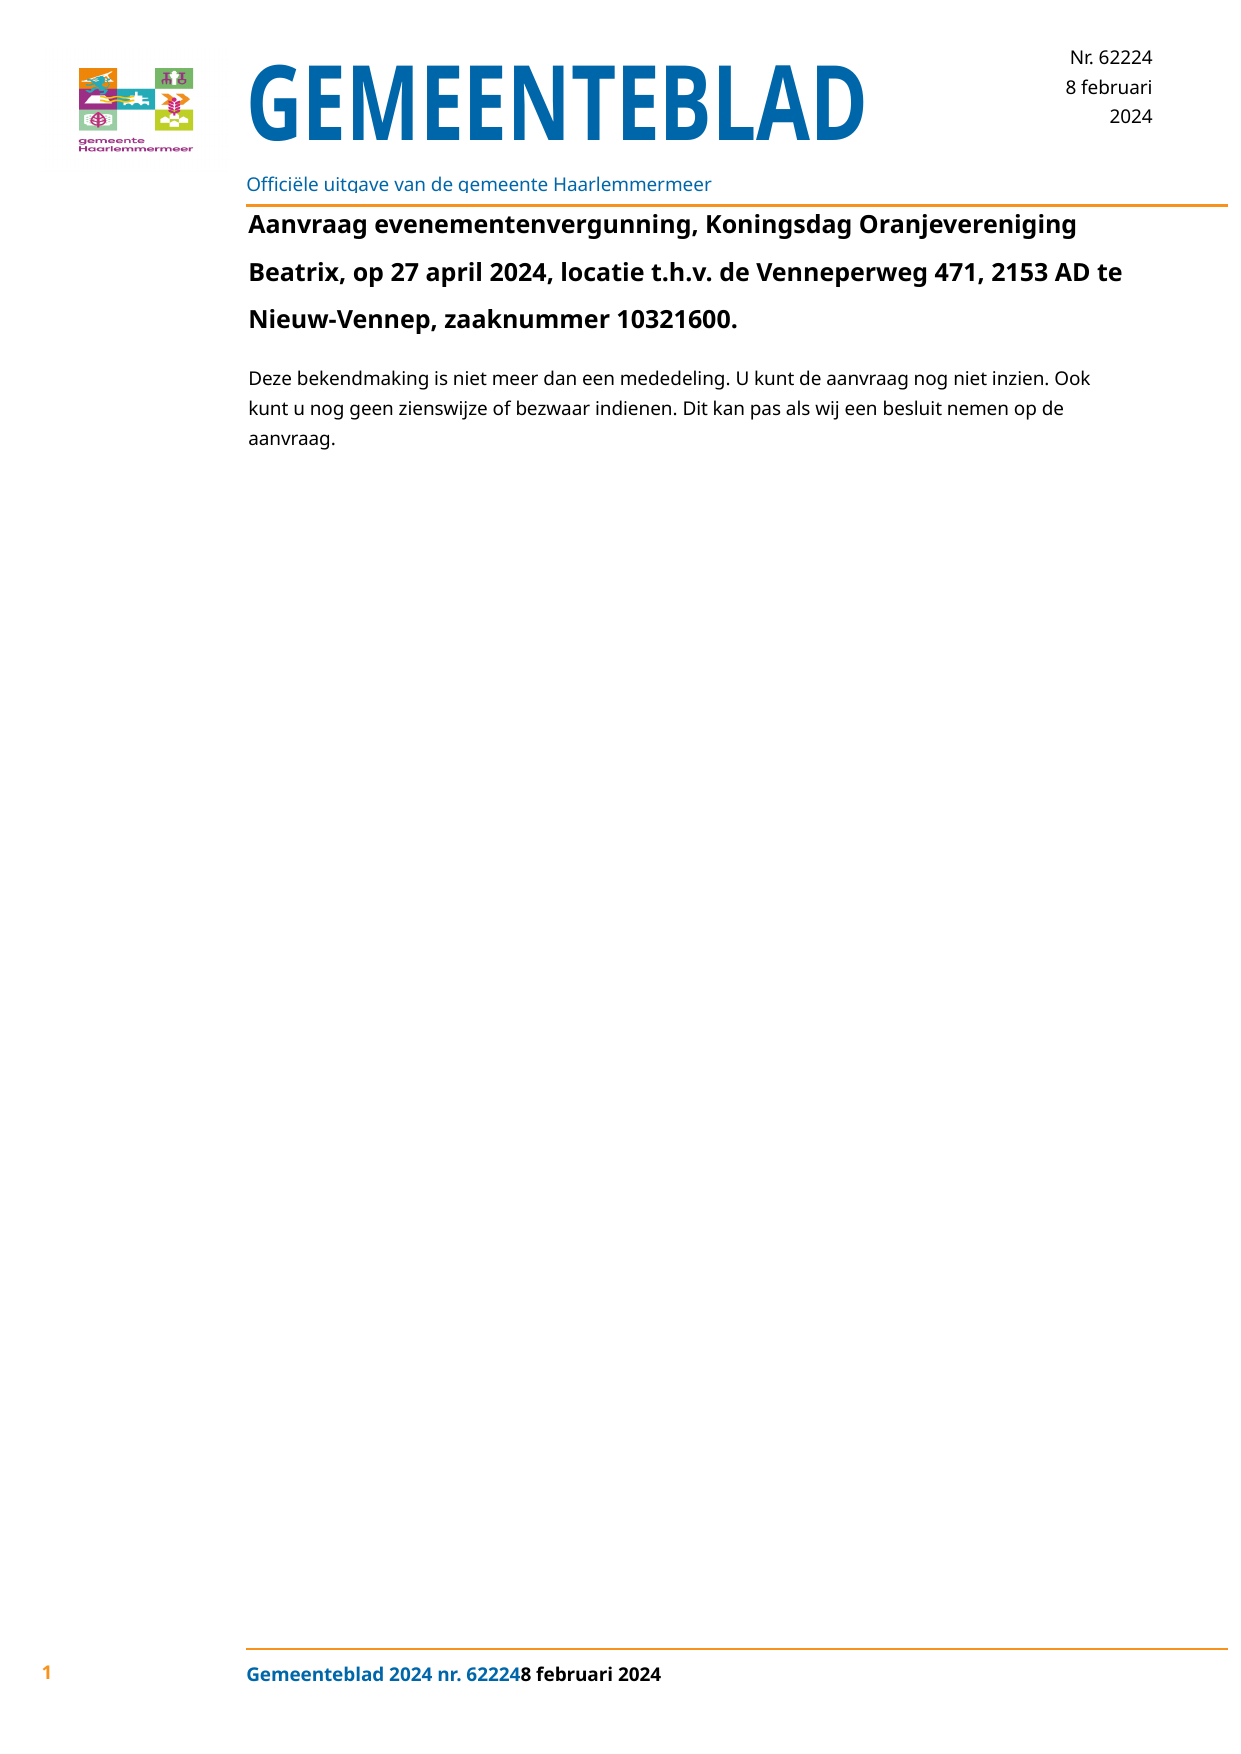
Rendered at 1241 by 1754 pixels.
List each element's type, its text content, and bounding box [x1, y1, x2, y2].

text Deze bekendmaking is niet meer dan een mededeling. U kunt de aanvraag nog niet inzien. Ook kunt u nog geen zienswijze of bezwaar indienen. Dit kan pas als wij een besluit nemen op de aanvraag. [248, 366, 1152, 450]
picture [41, 47, 231, 172]
text Aanvraag evenementenvergunning, Koningsdag Oranjevereniging Beatrix, op 27 april 2024, locatie t.h.v. de Venneperweg 471, 2153 AD te Nieuw-Vennep, zaaknummer 10321600. [248, 207, 1152, 336]
